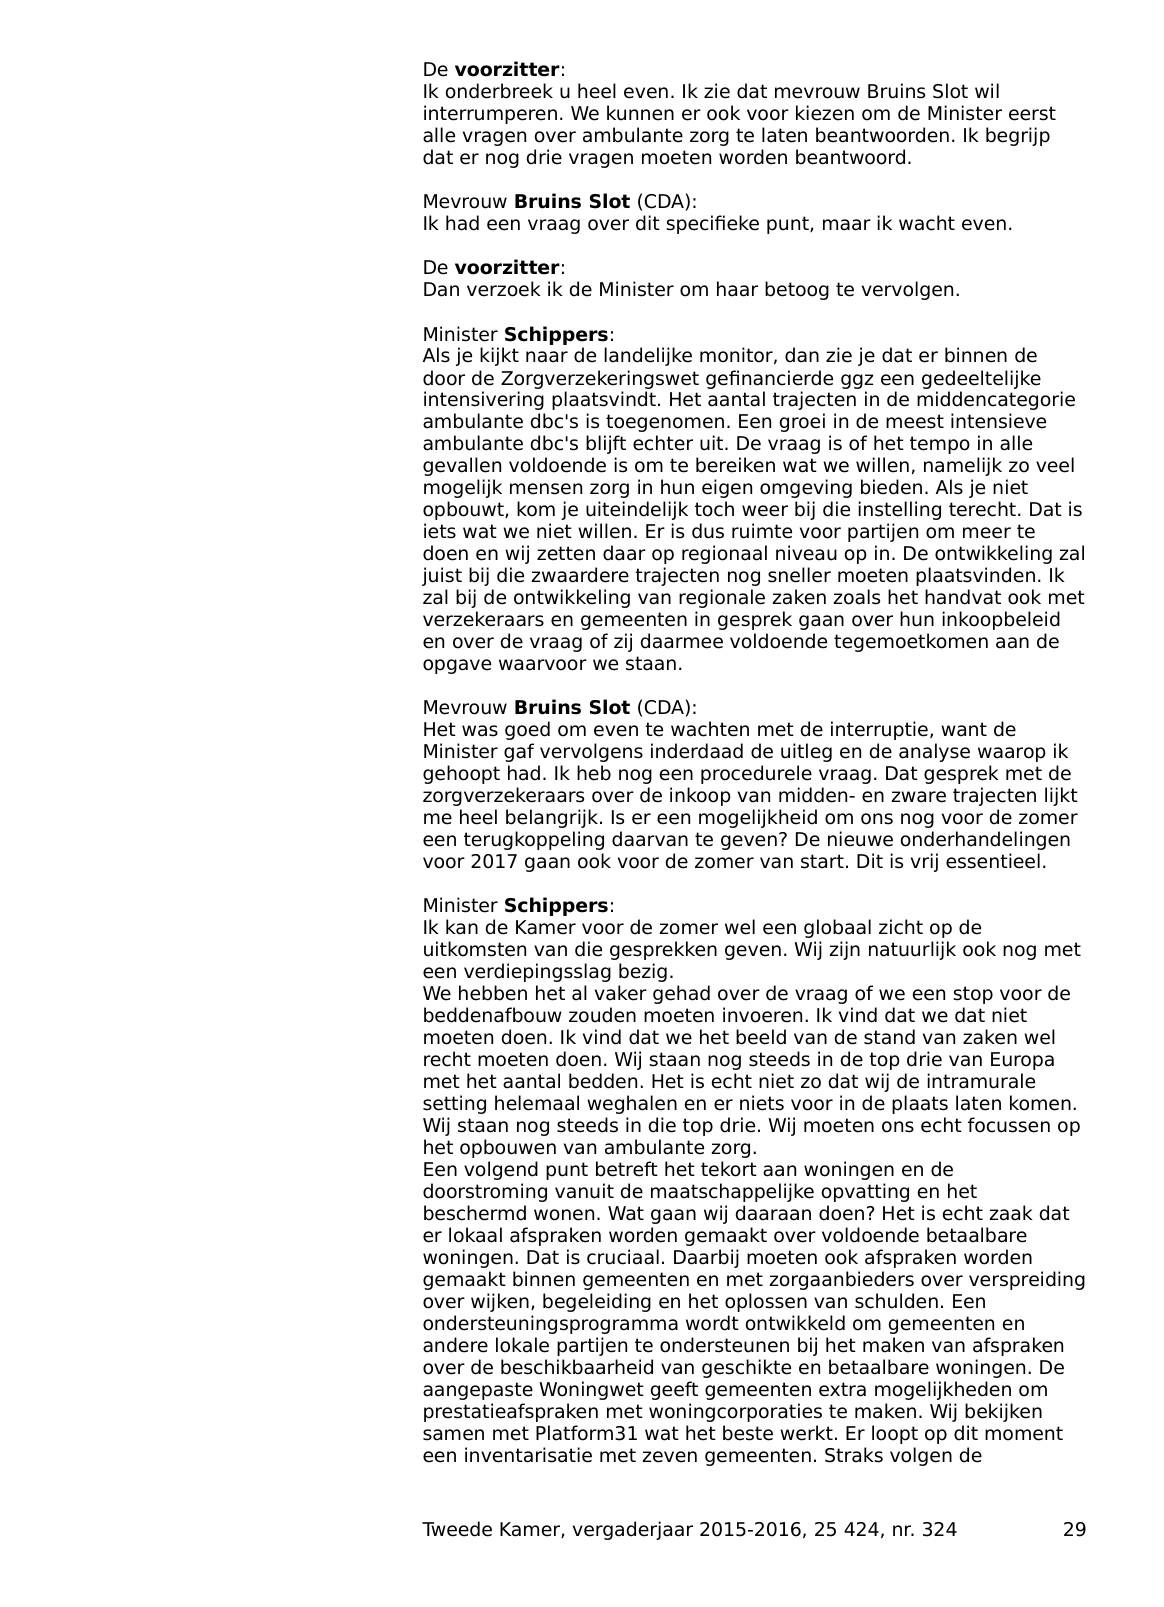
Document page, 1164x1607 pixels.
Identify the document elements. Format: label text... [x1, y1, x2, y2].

text De voorzitter: [422, 59, 1087, 81]
text Mevrouw Bruins Slot (CDA): [422, 191, 1087, 213]
text Het was goed om even te wachten met de interruptie, want de Minister gaf vervolgens inderdaad de uitleg en de analyse waarop ik gehoopt had. Ik heb nog een procedurele vraag. Dat gesprek met de zorgverzekeraars over de inkoop van midden- en zware trajecten lijkt me heel belangrijk. Is er een mogelijkheid om ons nog voor de zomer een terugkoppeling daarvan te geven? De nieuwe onderhandelingen voor 2017 gaan ook voor de zomer van start. Dit is vrij essentieel. [422, 719, 1087, 873]
text Mevrouw Bruins Slot (CDA): [422, 697, 1087, 719]
text Ik had een vraag over dit specifieke punt, maar ik wacht even. [422, 213, 1087, 235]
text De voorzitter: [422, 257, 1087, 279]
text Een volgend punt betreft het tekort aan woningen en de doorstroming vanuit de maatschappelijke opvatting en het beschermd wonen. Wat gaan wij daaraan doen? Het is echt zaak dat er lokaal afspraken worden gemaakt over voldoende betaalbare woningen. Dat is cruciaal. Daarbij moeten ook afspraken worden gemaakt binnen gemeenten en met zorgaanbieders over verspreiding over wijken, begeleiding en het oplossen van schulden. Een ondersteuningsprogramma wordt ontwikkeld om gemeenten en andere lokale partijen te ondersteunen bij het maken van afspraken over de beschikbaarheid van geschikte en betaalbare woningen. De aangepaste Woningwet geeft gemeenten extra mogelijkheden om prestatieafspraken met woningcorporaties te maken. Wij bekijken samen met Platform31 wat het beste werkt. Er loopt op dit moment een inventarisatie met zeven gemeenten. Straks volgen de [422, 1159, 1087, 1467]
text Minister Schippers: [422, 895, 1087, 917]
text We hebben het al vaker gehad over de vraag of we een stop voor de beddenafbouw zouden moeten invoeren. Ik vind dat we dat niet moeten doen. Ik vind dat we het beeld van de stand van zaken wel recht moeten doen. Wij staan nog steeds in de top drie van Europa met het aantal bedden. Het is echt niet zo dat wij de intramurale setting helemaal weghalen en er niets voor in de plaats laten komen. Wij staan nog steeds in die top drie. Wij moeten ons echt focussen op het opbouwen van ambulante zorg. [422, 983, 1087, 1159]
text Als je kijkt naar de landelijke monitor, dan zie je dat er binnen de door de Zorgverzekeringswet gefinancierde ggz een gedeeltelijke intensivering plaatsvindt. Het aantal trajecten in de middencategorie ambulante dbc's is toegenomen. Een groei in de meest intensieve ambulante dbc's blijft echter uit. De vraag is of het tempo in alle gevallen voldoende is om te bereiken wat we willen, namelijk zo veel mogelijk mensen zorg in hun eigen omgeving bieden. Als je niet opbouwt, kom je uiteindelijk toch weer bij die instelling terecht. Dat is iets wat we niet willen. Er is dus ruimte voor partijen om meer te doen en wij zetten daar op regionaal niveau op in. De ontwikkeling zal juist bij die zwaardere trajecten nog sneller moeten plaatsvinden. Ik zal bij de ontwikkeling van regionale zaken zoals het handvat ook met verzekeraars en gemeenten in gesprek gaan over hun inkoopbeleid en over de vraag of zij daarmee voldoende tegemoetkomen aan de opgave waarvoor we staan. [422, 345, 1087, 675]
text Minister Schippers: [422, 323, 1087, 345]
text Ik kan de Kamer voor de zomer wel een globaal zicht op de uitkomsten van die gesprekken geven. Wij zijn natuurlijk ook nog met een verdiepingsslag bezig. [422, 917, 1087, 983]
text Ik onderbreek u heel even. Ik zie dat mevrouw Bruins Slot wil interrumperen. We kunnen er ook voor kiezen om de Minister eerst alle vragen over ambulante zorg te laten beantwoorden. Ik begrijp dat er nog drie vragen moeten worden beantwoord. [422, 81, 1087, 169]
text Dan verzoek ik de Minister om haar betoog te vervolgen. [422, 279, 1087, 301]
